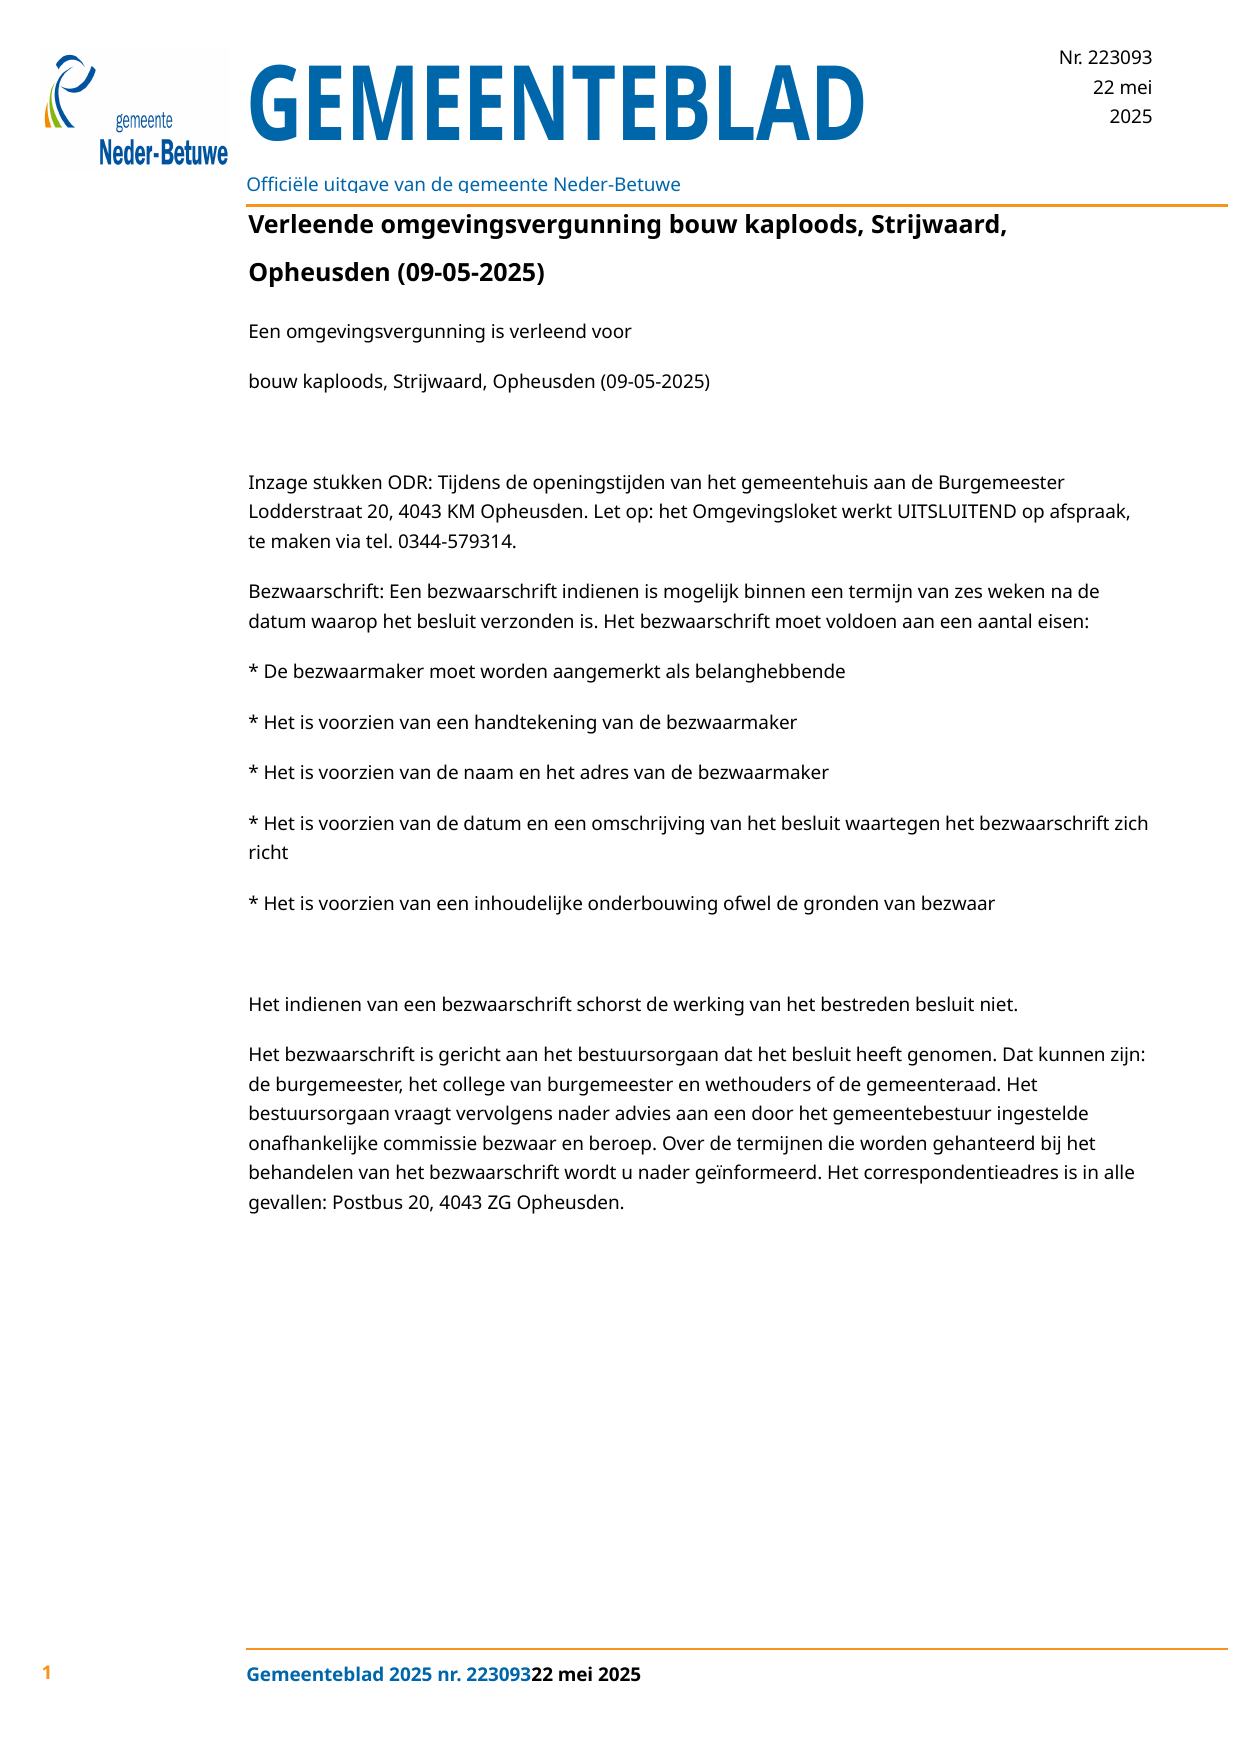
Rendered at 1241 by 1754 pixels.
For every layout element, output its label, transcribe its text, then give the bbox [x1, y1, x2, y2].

text Het bezwaarschrift is gericht aan het bestuursorgaan dat het besluit heeft genomen. Dat kunnen zijn: de burgemeester, het college van burgemeester en wethouders of de gemeenteraad. Het bestuursorgaan vraagt vervolgens nader advies aan een door het gemeentebestuur ingestelde onafhankelijke commissie bezwaar en beroep. Over de termijnen die worden gehanteerd bij het behandelen van het bezwaarschrift wordt u nader geïnformeerd. Het correspondentieadres is in alle gevallen: Postbus 20, 4043 ZG Opheusden. [248, 1041, 1152, 1215]
text Bezwaarschrift: Een bezwaarschrift indienen is mogelijk binnen een termijn van zes weken na de datum waarop het besluit verzonden is. Het bezwaarschrift moet voldoen aan een aantal eisen: [248, 579, 1152, 634]
text Een omgevingsvergunning is verleend voor [248, 318, 1152, 344]
text Inzage stukken ODR: Tijdens de openingstijden van het gemeentehuis aan de Burgemeester Lodderstraat 20, 4043 KM Opheusden. Let op: het Omgevingsloket werkt UITSLUITEND op afspraak, te maken via tel. 0344-579314. [248, 469, 1152, 554]
text bouw kaploods, Strijwaard, Opheusden (09-05-2025) [248, 368, 1152, 394]
text * Het is voorzien van de datum en een omschrijving van het besluit waartegen het bezwaarschrift zich richt [248, 810, 1152, 865]
text Verleende omgevingsvergunning bouw kaploods, Strijwaard, Opheusden (09-05-2025) [248, 207, 1152, 288]
text * Het is voorzien van een handtekening van de bezwaarmaker [248, 709, 1152, 735]
picture [41, 47, 231, 172]
text * Het is voorzien van een inhoudelijke onderbouwing ofwel de gronden van bezwaar [248, 890, 1152, 916]
text Het indienen van een bezwaarschrift schorst de werking van het bestreden besluit niet. [248, 991, 1152, 1017]
text * De bezwaarmaker moet worden aangemerkt als belanghebbende [248, 659, 1152, 684]
text * Het is voorzien van de naam en het adres van de bezwaarmaker [248, 759, 1152, 785]
